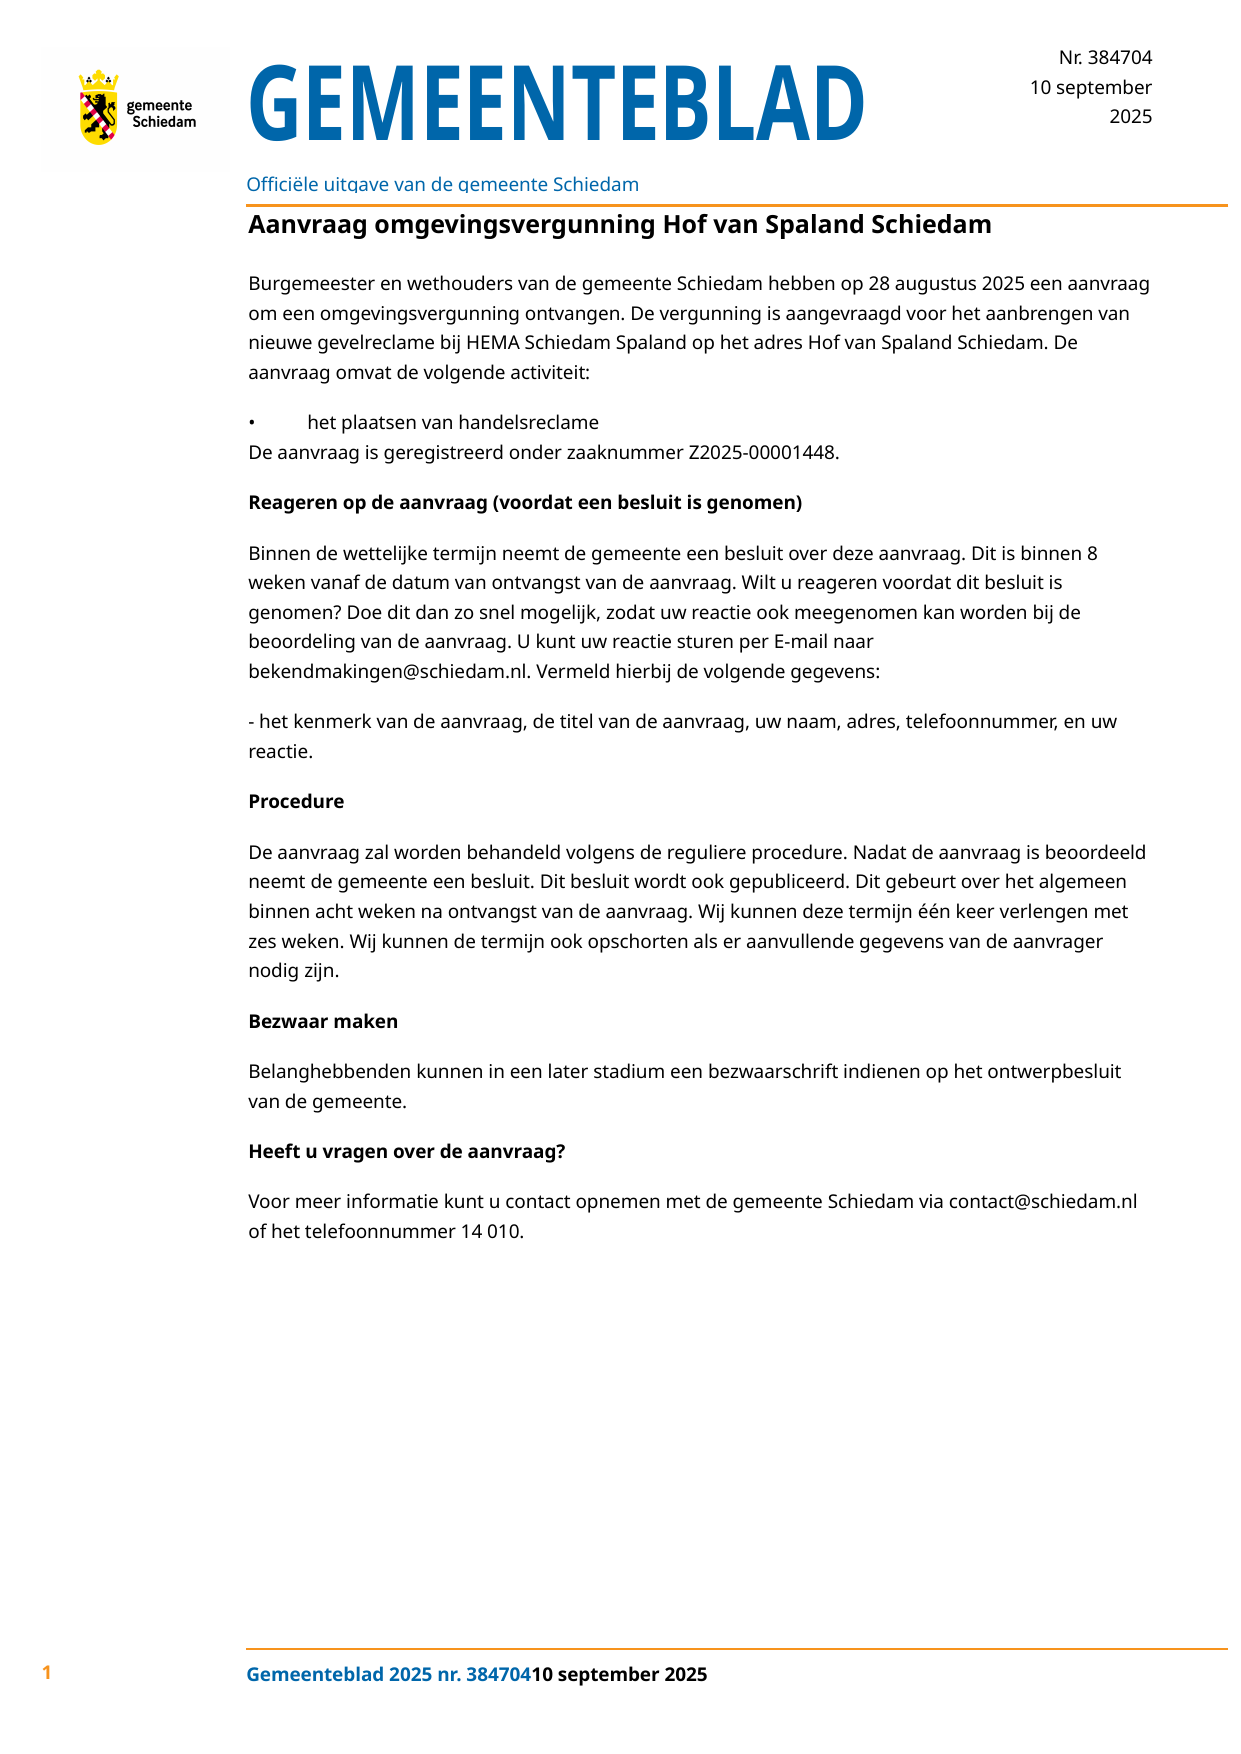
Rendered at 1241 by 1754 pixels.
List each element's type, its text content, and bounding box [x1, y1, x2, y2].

text De aanvraag is geregistreerd onder zaaknummer Z2025-00001448. [248, 439, 1152, 465]
text Burgemeester en wethouders van de gemeente Schiedam hebben op 28 augustus 2025 een aanvraag om een omgevingsvergunning ontvangen. De vergunning is aangevraagd voor het aanbrengen van nieuwe gevelreclame bij HEMA Schiedam Spaland op het adres Hof van Spaland Schiedam. De aanvraag omvat de volgende activiteit: [248, 270, 1152, 385]
text Belanghebbenden kunnen in een later stadium een bezwaarschrift indienen op het ontwerpbesluit van de gemeente. [248, 1058, 1152, 1113]
text Procedure [248, 789, 1152, 814]
text Reageren op de aanvraag (voordat een besluit is genomen) [248, 489, 1152, 515]
list het plaatsen van handelsreclame [248, 409, 1152, 435]
picture [41, 47, 231, 172]
text Heeft u vragen over de aanvraag? [248, 1138, 1152, 1164]
text Bezwaar maken [248, 1008, 1152, 1033]
text De aanvraag zal worden behandeld volgens de reguliere procedure. Nadat de aanvraag is beoordeeld neemt de gemeente een besluit. Dit besluit wordt ook gepubliceerd. Dit gebeurt over het algemeen binnen acht weken na ontvangst van de aanvraag. Wij kunnen deze termijn één keer verlengen met zes weken. Wij kunnen de termijn ook opschorten als er aanvullende gegevens van de aanvrager nodig zijn. [248, 839, 1152, 983]
text Aanvraag omgevingsvergunning Hof van Spaland Schiedam [248, 207, 1152, 241]
text - het kenmerk van de aanvraag, de titel van de aanvraag, uw naam, adres, telefoonnummer, en uw reactie. [248, 709, 1152, 764]
text Binnen de wettelijke termijn neemt de gemeente een besluit over deze aanvraag. Dit is binnen 8 weken vanaf de datum van ontvangst van de aanvraag. Wilt u reageren voordat dit besluit is genomen? Doe dit dan zo snel mogelijk, zodat uw reactie ook meegenomen kan worden bij de beoordeling van de aanvraag. U kunt uw reactie sturen per E-mail naar bekendmakingen@schiedam.nl. Vermeld hierbij de volgende gegevens: [248, 540, 1152, 684]
text Voor meer informatie kunt u contact opnemen met de gemeente Schiedam via contact@schiedam.nl of het telefoonnummer 14 010. [248, 1189, 1152, 1244]
